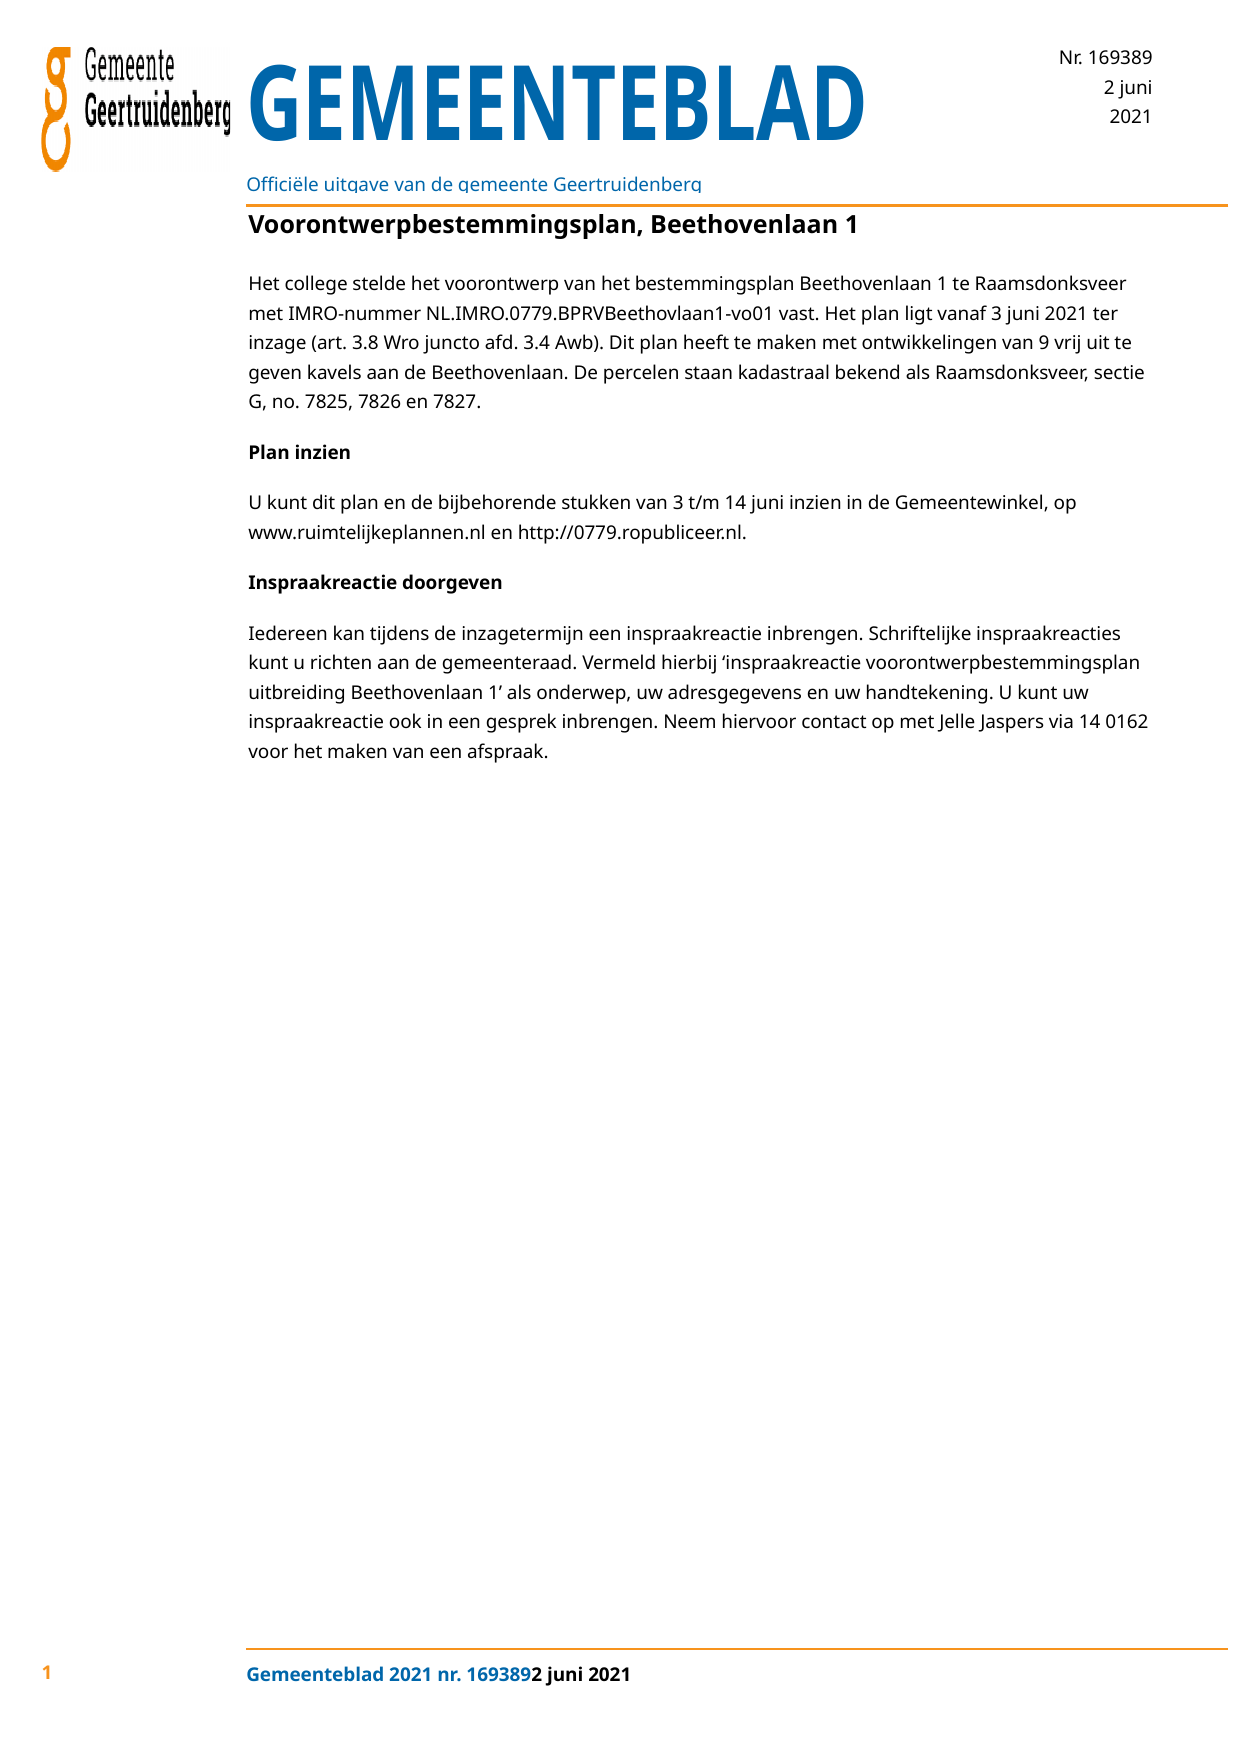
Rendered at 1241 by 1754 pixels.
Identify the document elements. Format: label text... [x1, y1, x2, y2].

text Plan inzien [248, 439, 1152, 465]
text Iedereen kan tijdens de inzagetermijn een inspraakreactie inbrengen. Schriftelijke inspraakreacties kunt u richten aan de gemeenteraad. Vermeld hierbij ‘inspraakreactie voorontwerpbestemmingsplan uitbreiding Beethovenlaan 1’ als onderwep, uw adresgegevens en uw handtekening. U kunt uw inspraakreactie ook in een gesprek inbrengen. Neem hiervoor contact op met Jelle Jaspers via 14 0162 voor het maken van een afspraak. [248, 620, 1152, 764]
picture [41, 47, 231, 172]
text U kunt dit plan en de bijbehorende stukken van 3 t/m 14 juni inzien in de Gemeentewinkel, op www.ruimtelijkeplannen.nl en http://0779.ropubliceer.nl. [248, 489, 1152, 545]
text Het college stelde het voorontwerp van het bestemmingsplan Beethovenlaan 1 te Raamsdonksveer met IMRO-nummer NL.IMRO.0779.BPRVBeethovlaan1-vo01 vast. Het plan ligt vanaf 3 juni 2021 ter inzage (art. 3.8 Wro juncto afd. 3.4 Awb). Dit plan heeft te maken met ontwikkelingen van 9 vrij uit te geven kavels aan de Beethovenlaan. De percelen staan kadastraal bekend als Raamsdonksveer, sectie G, no. 7825, 7826 en 7827. [248, 270, 1152, 414]
text Voorontwerpbestemmingsplan, Beethovenlaan 1 [248, 207, 1152, 241]
text Inspraakreactie doorgeven [248, 569, 1152, 595]
